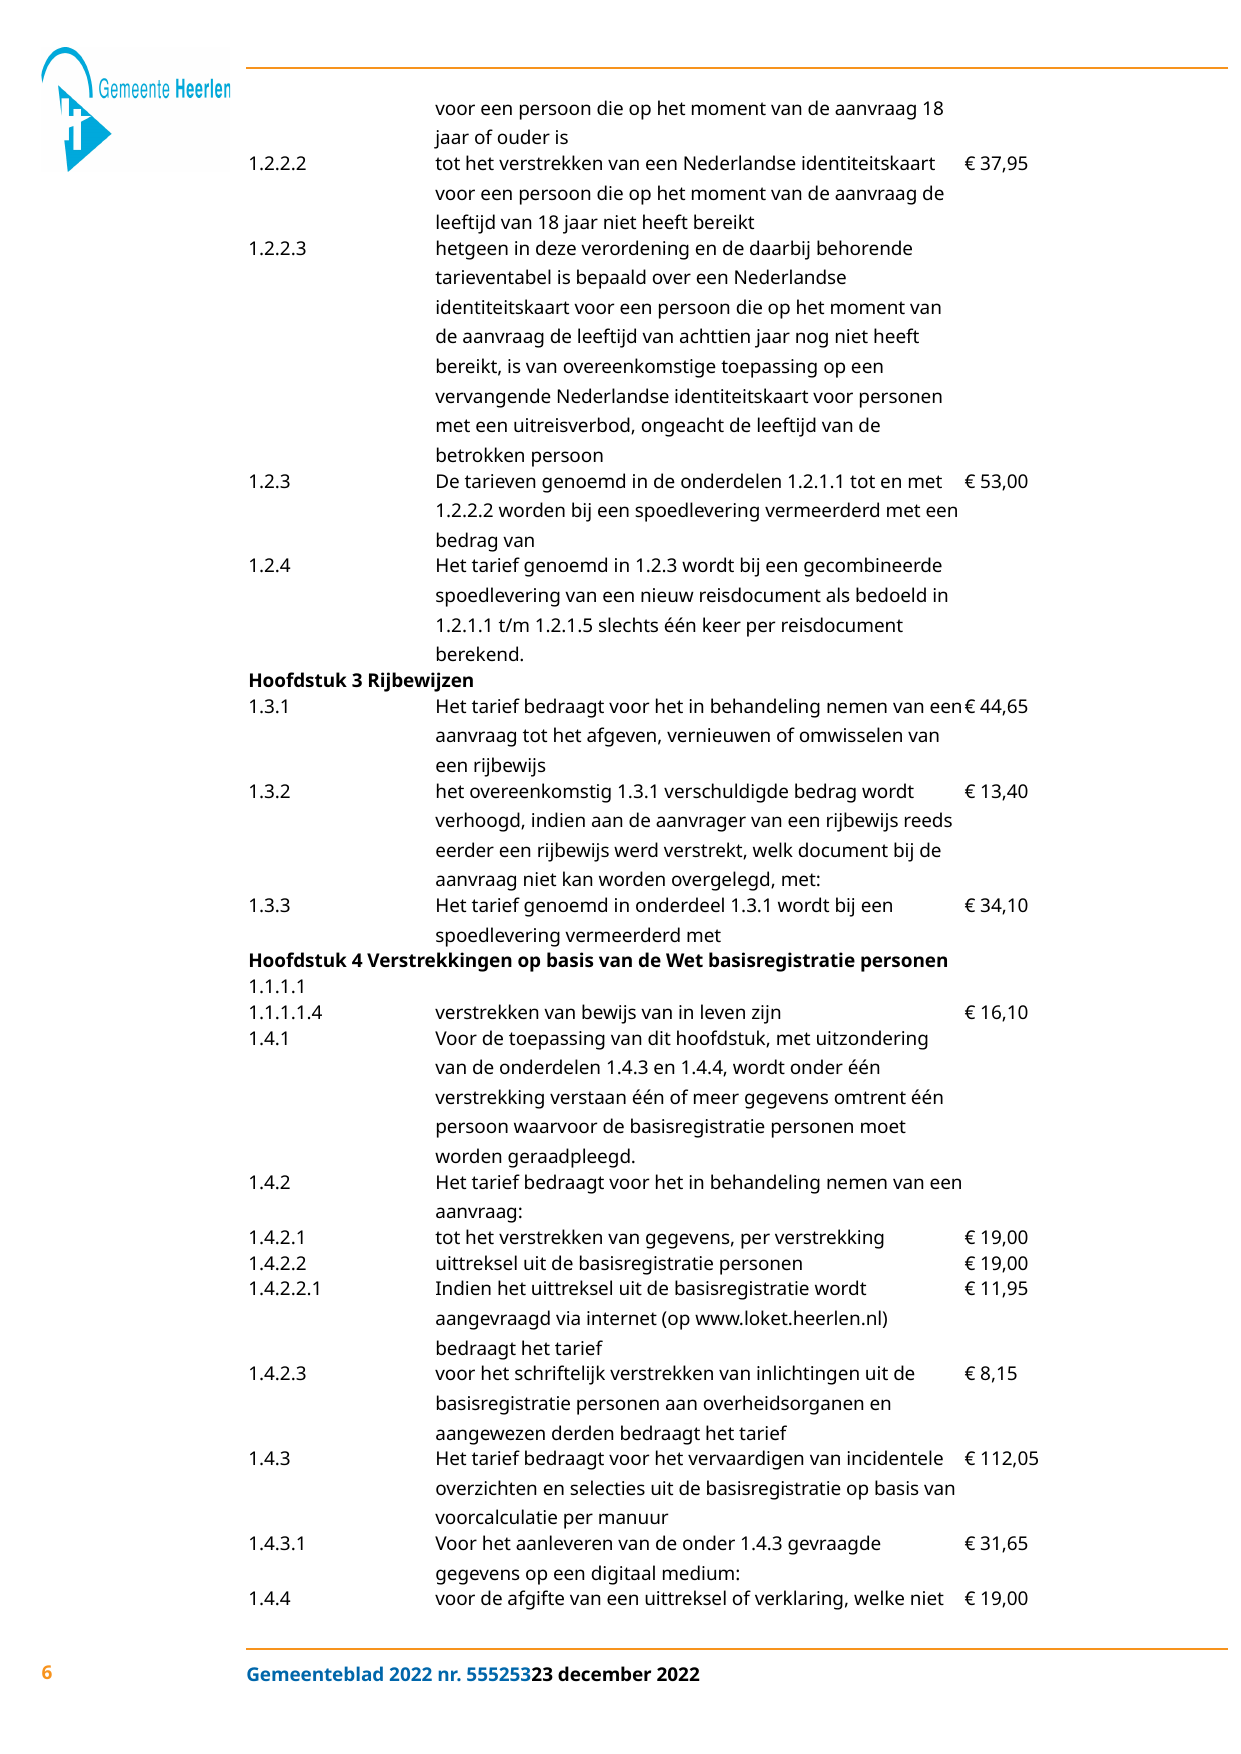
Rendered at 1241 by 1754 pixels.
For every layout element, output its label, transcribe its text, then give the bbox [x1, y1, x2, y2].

table_cell Hoofdstuk 4 Verstrekkingen op basis van de Wet basisregistratie personen [248, 948, 1152, 973]
table_cell 1.1.1.1 [248, 973, 435, 999]
table_cell 1.4.2.2 [248, 1250, 435, 1276]
table_cell € 37,95 [964, 150, 1152, 235]
table_cell verstrekken van bewijs van in leven zijn [435, 999, 964, 1025]
table_cell € 13,40 [964, 778, 1152, 892]
table_cell Indien het uittreksel uit de basisregistratie wordt aangevraagd via internet (op www.loket.heerlen.nl) bedraagt het tarief [435, 1276, 964, 1361]
table_cell 1.1.1.1.4 [248, 999, 435, 1025]
table_cell hetgeen in deze verordening en de daarbij behorende tarieventabel is bepaald over een Nederlandse identiteitskaart voor een persoon die op het moment van de aanvraag de leeftijd van achttien jaar nog niet heeft bereikt, is van overeenkomstige toepassing op een vervangende Nederlandse identiteitskaart voor personen met een uitreisverbod, ongeacht de leeftijd van de betrokken persoon [435, 235, 964, 468]
table_cell € 19,00 [964, 1224, 1152, 1250]
picture [41, 47, 59, 70]
table_cell € 19,00 [964, 1586, 1152, 1611]
table_cell € 34,10 [964, 892, 1152, 948]
table_cell Het tarief genoemd in onderdeel 1.3.1 wordt bij een spoedlevering vermeerderd met [435, 892, 964, 948]
table_cell € 44,65 [964, 693, 1152, 778]
table_cell € 53,00 [964, 468, 1152, 553]
table_cell € 31,65 [964, 1530, 1152, 1586]
table_cell Het tarief bedraagt voor het vervaardigen van incidentele overzichten en selecties uit de basisregistratie op basis van voorcalculatie per manuur [435, 1445, 964, 1530]
table_cell [248, 95, 435, 150]
table_cell voor de afgifte van een uittreksel of verklaring, welke niet [435, 1586, 964, 1611]
table_cell 1.4.2.1 [248, 1224, 435, 1250]
table_cell € 11,95 [964, 1276, 1152, 1361]
table_cell 1.3.2 [248, 778, 435, 892]
picture [41, 47, 231, 172]
table_cell uittreksel uit de basisregistratie personen [435, 1250, 964, 1276]
table_cell 1.4.3.1 [248, 1530, 435, 1586]
table_cell tot het verstrekken van een Nederlandse identiteitskaart voor een persoon die op het moment van de aanvraag de leeftijd van 18 jaar niet heeft bereikt [435, 150, 964, 235]
table_cell [435, 973, 964, 999]
table_cell 1.2.4 [248, 553, 435, 667]
table_cell € 16,10 [964, 999, 1152, 1025]
table_cell 1.4.2.3 [248, 1361, 435, 1445]
table_cell € 19,00 [964, 1250, 1152, 1276]
table_cell [964, 1025, 1152, 1169]
table_cell 1.4.1 [248, 1025, 435, 1169]
table_cell 1.4.2 [248, 1169, 435, 1224]
table_cell 1.3.3 [248, 892, 435, 948]
table_cell 1.3.1 [248, 693, 435, 778]
table_cell De tarieven genoemd in de onderdelen 1.2.1.1 tot en met 1.2.2.2 worden bij een spoedlevering vermeerderd met een bedrag van [435, 468, 964, 553]
table_cell Het tarief bedraagt voor het in behandeling nemen van een aanvraag: [435, 1169, 964, 1224]
table_cell Het tarief genoemd in 1.2.3 wordt bij een gecombineerde spoedlevering van een nieuw reisdocument als bedoeld in 1.2.1.1 t/m 1.2.1.5 slechts één keer per reisdocument berekend. [435, 553, 964, 667]
table_cell 1.2.2.3 [248, 235, 435, 468]
table_cell [964, 973, 1152, 999]
table_cell Voor de toepassing van dit hoofdstuk, met uitzondering van de onderdelen 1.4.3 en 1.4.4, wordt onder één verstrekking verstaan één of meer gegevens omtrent één persoon waarvoor de basisregistratie personen moet worden geraadpleegd. [435, 1025, 964, 1169]
table_cell voor een persoon die op het moment van de aanvraag 18 jaar of ouder is [435, 95, 964, 150]
table_cell € 8,15 [964, 1361, 1152, 1445]
table_cell [964, 95, 1152, 150]
table_cell tot het verstrekken van gegevens, per verstrekking [435, 1224, 964, 1250]
table_cell 1.2.2.2 [248, 150, 435, 235]
table_cell Het tarief bedraagt voor het in behandeling nemen van een aanvraag tot het afgeven, vernieuwen of omwisselen van een rijbewijs [435, 693, 964, 778]
table_cell [964, 1169, 1152, 1224]
table_cell [964, 553, 1152, 667]
table_cell 1.4.3 [248, 1445, 435, 1530]
table_cell het overeenkomstig 1.3.1 verschuldigde bedrag wordt verhoogd, indien aan de aanvrager van een rijbewijs reeds eerder een rijbewijs werd verstrekt, welk document bij de aanvraag niet kan worden overgelegd, met: [435, 778, 964, 892]
table_cell voor het schriftelijk verstrekken van inlichtingen uit de basisregistratie personen aan overheidsorganen en aangewezen derden bedraagt het tarief [435, 1361, 964, 1445]
table_cell 1.2.3 [248, 468, 435, 553]
table_cell Voor het aanleveren van de onder 1.4.3 gevraagde gegevens op een digitaal medium: [435, 1530, 964, 1586]
table_cell 1.4.4 [248, 1586, 435, 1611]
table_cell Hoofdstuk 3 Rijbewijzen [248, 667, 1152, 693]
table_cell € 112,05 [964, 1445, 1152, 1530]
table_cell 1.4.2.2.1 [248, 1276, 435, 1361]
table_cell [964, 235, 1152, 468]
